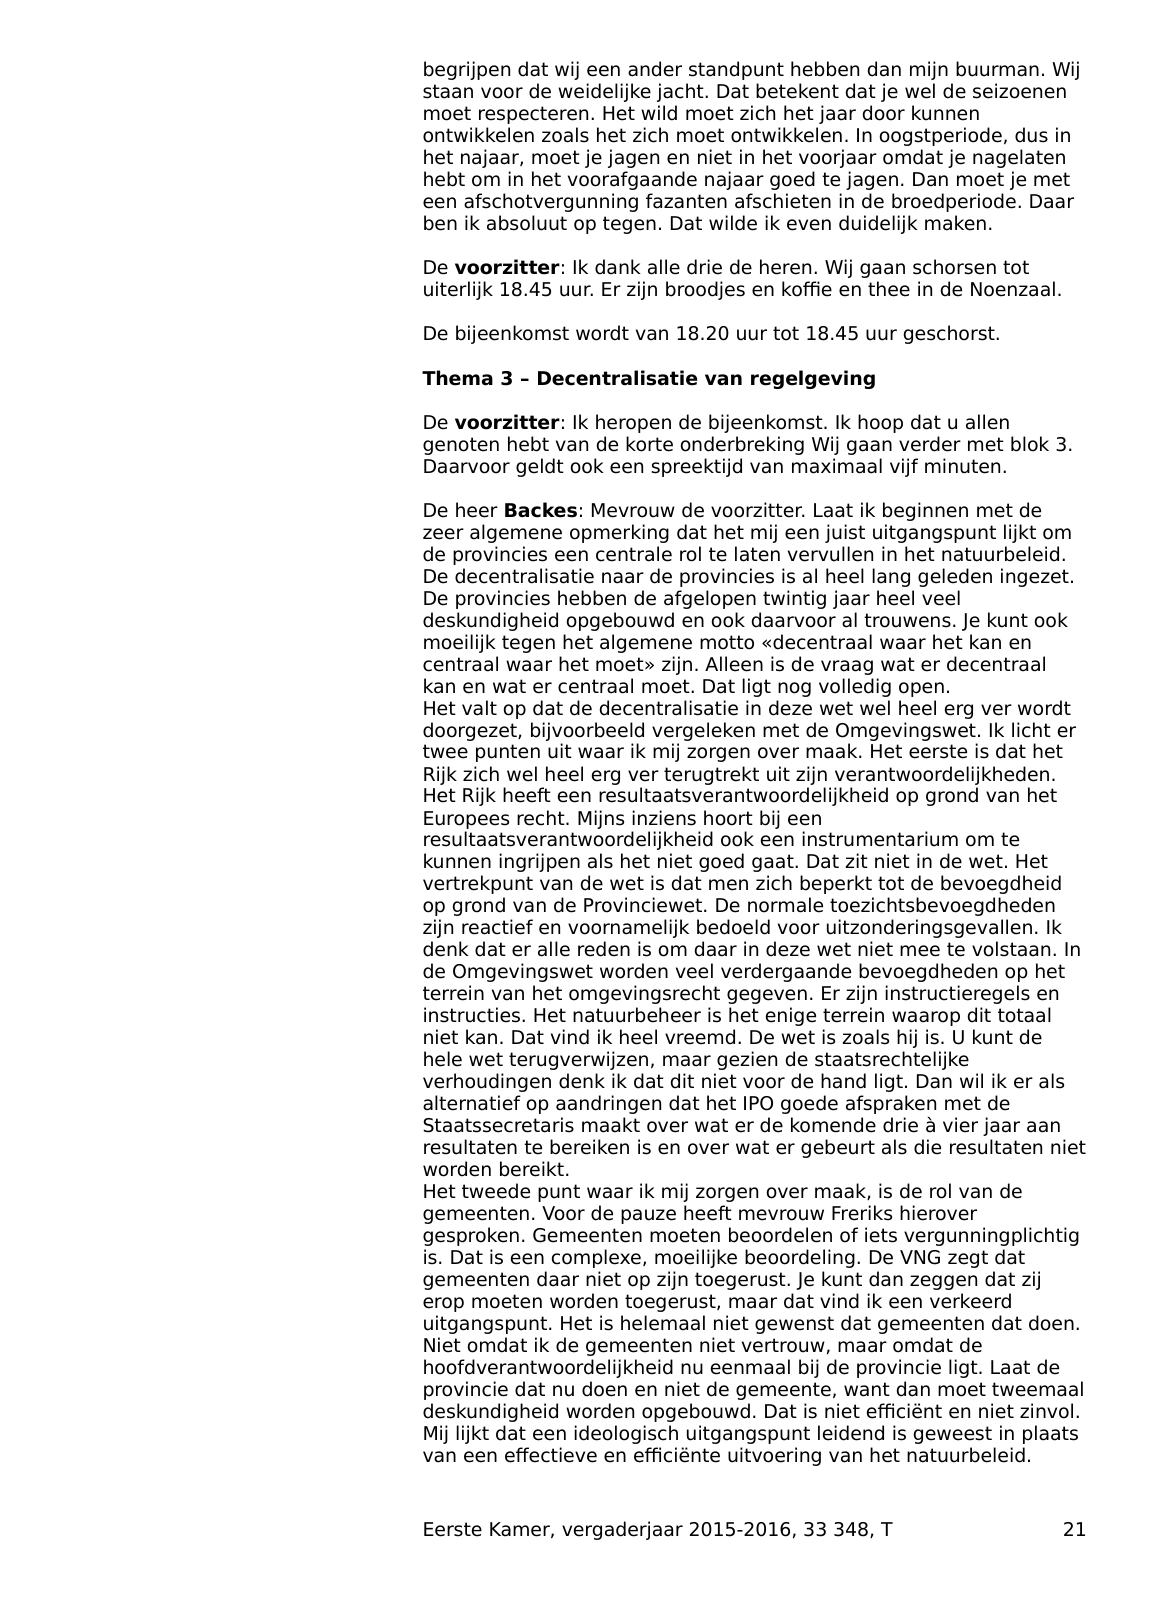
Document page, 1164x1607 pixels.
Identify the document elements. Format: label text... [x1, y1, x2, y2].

subtitle Thema 3 – Decentralisatie van regelgeving [422, 367, 1087, 389]
text De voorzitter: Ik heropen de bijeenkomst. Ik hoop dat u allen genoten hebt van de korte onderbreking Wij gaan verder met blok 3. Daarvoor geldt ook een spreektijd van maximaal vijf minuten. [422, 412, 1087, 477]
text Het tweede punt waar ik mij zorgen over maak, is de rol van de gemeenten. Voor de pauze heeft mevrouw Freriks hierover gesproken. Gemeenten moeten beoordelen of iets vergunningplichtig is. Dat is een complexe, moeilijke beoordeling. De VNG zegt dat gemeenten daar niet op zijn toegerust. Je kunt dan zeggen dat zij erop moeten worden toegerust, maar dat vind ik een verkeerd uitgangspunt. Het is helemaal niet gewenst dat gemeenten dat doen. Niet omdat ik de gemeenten niet vertrouw, maar omdat de hoofdverantwoordelijkheid nu eenmaal bij de provincie ligt. Laat de provincie dat nu doen en niet de gemeente, want dan moet tweemaal deskundigheid worden opgebouwd. Dat is niet efficiënt en niet zinvol. Mij lijkt dat een ideologisch uitgangspunt leidend is geweest in plaats van een effectieve en efficiënte uitvoering van het natuurbeleid. [422, 1181, 1087, 1467]
text begrijpen dat wij een ander standpunt hebben dan mijn buurman. Wij staan voor de weidelijke jacht. Dat betekent dat je wel de seizoenen moet respecteren. Het wild moet zich het jaar door kunnen ontwikkelen zoals het zich moet ontwikkelen. In oogstperiode, dus in het najaar, moet je jagen en niet in het voorjaar omdat je nagelaten hebt om in het voorafgaande najaar goed te jagen. Dan moet je met een afschotvergunning fazanten afschieten in de broedperiode. Daar ben ik absoluut op tegen. Dat wilde ik even duidelijk maken. [422, 59, 1087, 235]
text Het valt op dat de decentralisatie in deze wet wel heel erg ver wordt doorgezet, bijvoorbeeld vergeleken met de Omgevingswet. Ik licht er twee punten uit waar ik mij zorgen over maak. Het eerste is dat het Rijk zich wel heel erg ver terugtrekt uit zijn verantwoordelijkheden. Het Rijk heeft een resultaatsverantwoordelijkheid op grond van het Europees recht. Mijns inziens hoort bij een resultaatsverantwoordelijkheid ook een instrumentarium om te kunnen ingrijpen als het niet goed gaat. Dat zit niet in de wet. Het vertrekpunt van de wet is dat men zich beperkt tot de bevoegdheid op grond van de Provinciewet. De normale toezichtsbevoegdheden zijn reactief en voornamelijk bedoeld voor uitzonderingsgevallen. Ik denk dat er alle reden is om daar in deze wet niet mee te volstaan. In de Omgevingswet worden veel verdergaande bevoegdheden op het terrein van het omgevingsrecht gegeven. Er zijn instructieregels en instructies. Het natuurbeheer is het enige terrein waarop dit totaal niet kan. Dat vind ik heel vreemd. De wet is zoals hij is. U kunt de hele wet terugverwijzen, maar gezien de staatsrechtelijke verhoudingen denk ik dat dit niet voor de hand ligt. Dan wil ik er als alternatief op aandringen dat het IPO goede afspraken met de Staatssecretaris maakt over wat er de komende drie à vier jaar aan resultaten te bereiken is en over wat er gebeurt als die resultaten niet worden bereikt. [422, 697, 1087, 1181]
text De heer Backes: Mevrouw de voorzitter. Laat ik beginnen met de zeer algemene opmerking dat het mij een juist uitgangspunt lijkt om de provincies een centrale rol te laten vervullen in het natuurbeleid. De decentralisatie naar de provincies is al heel lang geleden ingezet. De provincies hebben de afgelopen twintig jaar heel veel deskundigheid opgebouwd en ook daarvoor al trouwens. Je kunt ook moeilijk tegen het algemene motto «decentraal waar het kan en centraal waar het moet» zijn. Alleen is de vraag wat er decentraal kan en wat er centraal moet. Dat ligt nog volledig open. [422, 500, 1087, 697]
text De bijeenkomst wordt van 18.20 uur tot 18.45 uur geschorst. [422, 323, 1087, 345]
text De voorzitter: Ik dank alle drie de heren. Wij gaan schorsen tot uiterlijk 18.45 uur. Er zijn broodjes en koffie en thee in de Noenzaal. [422, 257, 1087, 301]
